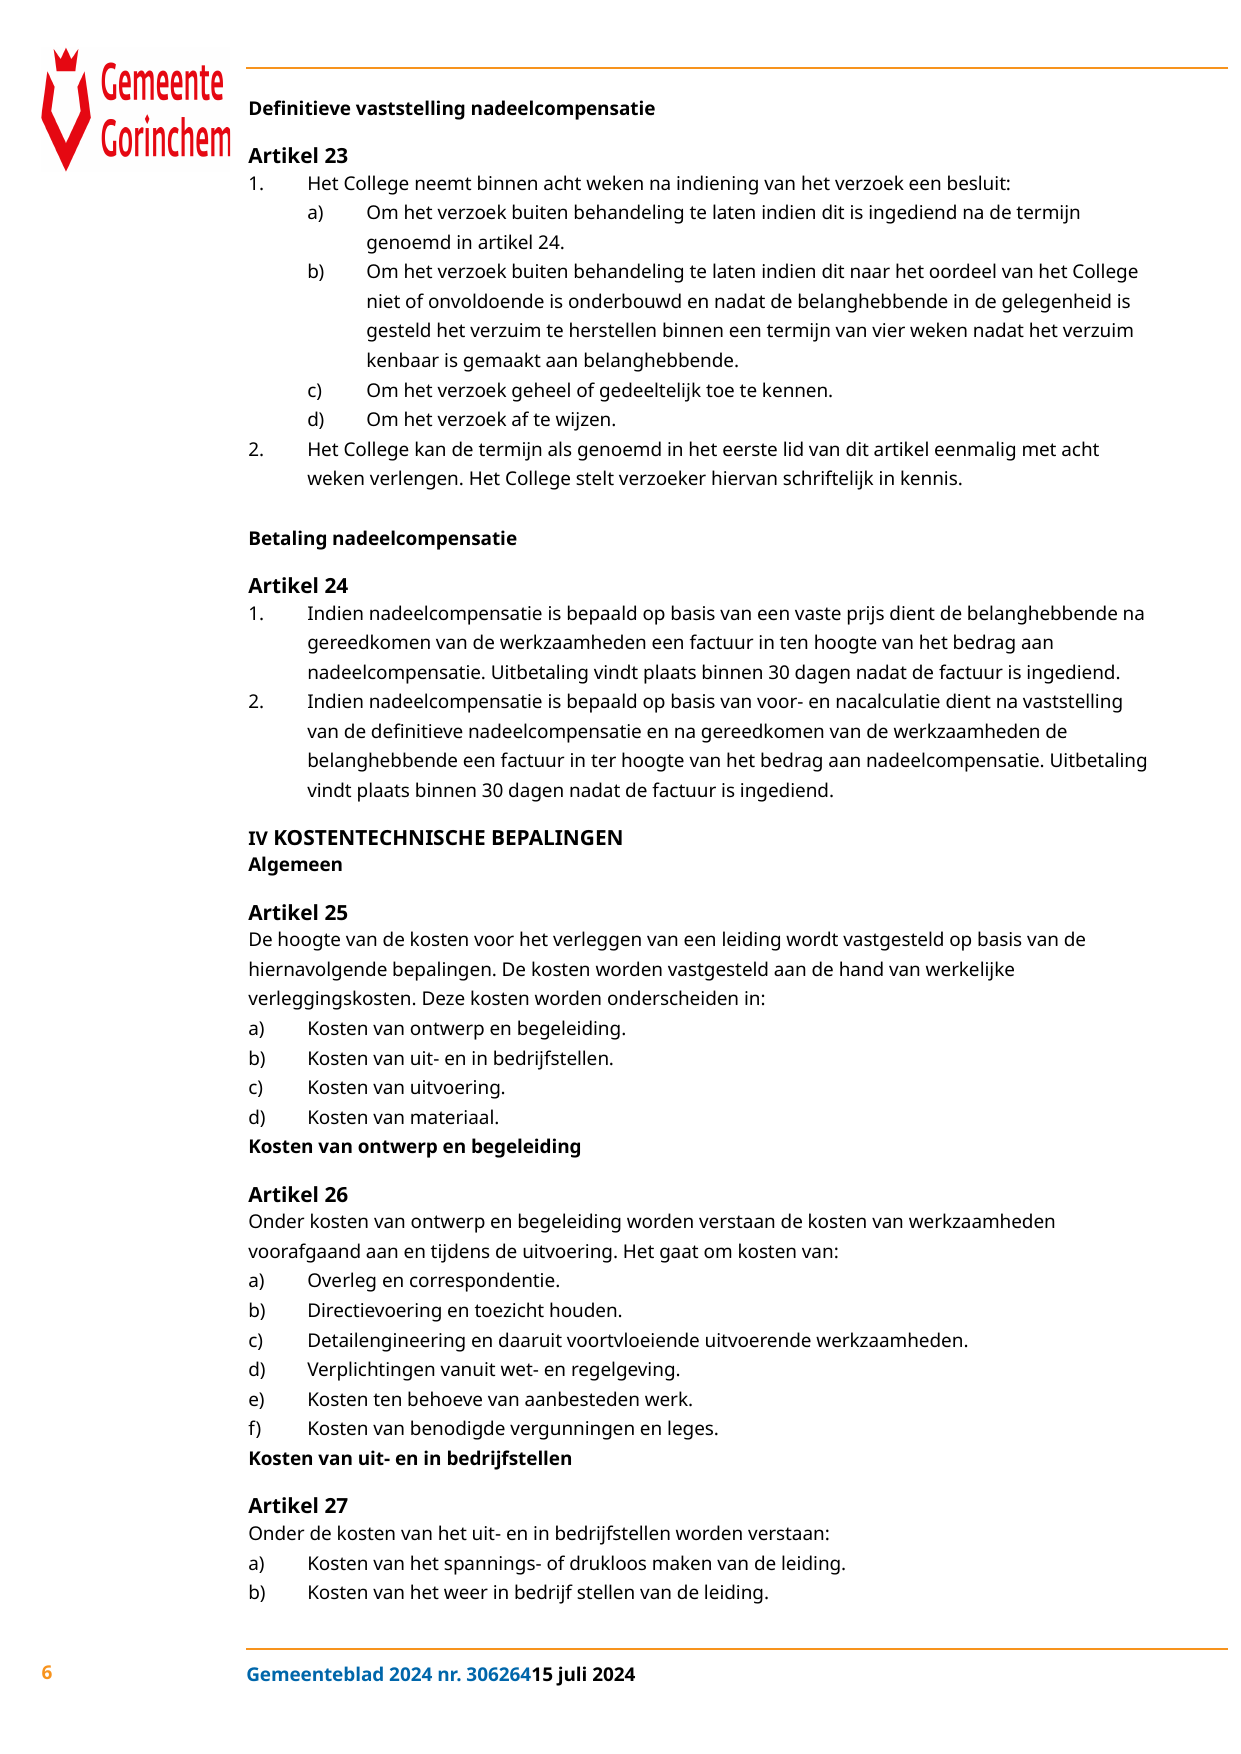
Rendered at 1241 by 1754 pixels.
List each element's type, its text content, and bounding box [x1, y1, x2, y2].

list Detailengineering en daaruit voortvloeiende uitvoerende werkzaamheden. [248, 1327, 1152, 1352]
list Kosten van uit- en in bedrijfstellen. [248, 1045, 1152, 1070]
text Algemeen [248, 851, 1152, 877]
list Kosten van het weer in bedrijf stellen van de leiding. [248, 1579, 1152, 1605]
list Kosten ten behoeve van aanbesteden werk. [248, 1386, 1152, 1412]
list Om het verzoek buiten behandeling te laten indien dit is ingediend na de termijn genoemd in artikel 24. [307, 199, 1152, 255]
list Directievoering en toezicht houden. [248, 1297, 1152, 1323]
list Om het verzoek geheel of gedeeltelijk toe te kennen. [307, 377, 1152, 403]
list Het College kan de termijn als genoemd in het eerste lid van dit artikel eenmalig met acht weken verlengen. Het College stelt verzoeker hiervan schriftelijk in kennis. [248, 436, 1152, 491]
text Artikel 26 [248, 1180, 1152, 1208]
text Artikel 25 [248, 898, 1152, 926]
text IV KOSTENTECHNISCHE BEPALINGEN [248, 823, 1152, 851]
text Kosten van uit- en in bedrijfstellen [248, 1445, 1152, 1471]
text Onder de kosten van het uit- en in bedrijfstellen worden verstaan: [248, 1520, 1152, 1546]
list Kosten van benodigde vergunningen en leges. [248, 1416, 1152, 1441]
list Om het verzoek buiten behandeling te laten indien dit naar het oordeel van het College niet of onvoldoende is onderbouwd en nadat de belanghebbende in de gelegenheid is gesteld het verzuim te herstellen binnen een termijn van vier weken nadat het verzuim kenbaar is gemaakt aan belanghebbende. [307, 258, 1152, 373]
list Om het verzoek af te wijzen. [307, 406, 1152, 432]
list Indien nadeelcompensatie is bepaald op basis van voor- en nacalculatie dient na vaststelling van de definitieve nadeelcompensatie en na gereedkomen van de werkzaamheden de belanghebbende een factuur in ter hoogte van het bedrag aan nadeelcompensatie. Uitbetaling vindt plaats binnen 30 dagen nadat de factuur is ingediend. [248, 688, 1152, 803]
list Het College neemt binnen acht weken na indiening van het verzoek een besluit: [248, 170, 1152, 196]
text Kosten van ontwerp en begeleiding [248, 1133, 1152, 1159]
picture [41, 47, 231, 172]
text De hoogte van de kosten voor het verleggen van een leiding wordt vastgesteld op basis van de hiernavolgende bepalingen. De kosten worden vastgesteld aan de hand van werkelijke verleggingskosten. Deze kosten worden onderscheiden in: [248, 926, 1152, 1011]
list Kosten van materiaal. [248, 1104, 1152, 1129]
list Overleg en correspondentie. [248, 1268, 1152, 1293]
text Betaling nadeelcompensatie [248, 525, 1152, 551]
text Artikel 23 [248, 141, 1152, 170]
list Kosten van uitvoering. [248, 1074, 1152, 1100]
text Definitieve vaststelling nadeelcompensatie [248, 95, 1152, 121]
list Indien nadeelcompensatie is bepaald op basis van een vaste prijs dient de belanghebbende na gereedkomen van de werkzaamheden een factuur in ten hoogte van het bedrag aan nadeelcompensatie. Uitbetaling vindt plaats binnen 30 dagen nadat de factuur is ingediend. [248, 600, 1152, 685]
text Onder kosten van ontwerp en begeleiding worden verstaan de kosten van werkzaamheden voorafgaand aan en tijdens de uitvoering. Het gaat om kosten van: [248, 1208, 1152, 1264]
list Kosten van het spannings- of drukloos maken van de leiding. [248, 1550, 1152, 1575]
text Artikel 24 [248, 571, 1152, 600]
list Kosten van ontwerp en begeleiding. [248, 1015, 1152, 1041]
text Artikel 27 [248, 1492, 1152, 1520]
list Verplichtingen vanuit wet- en regelgeving. [248, 1356, 1152, 1382]
